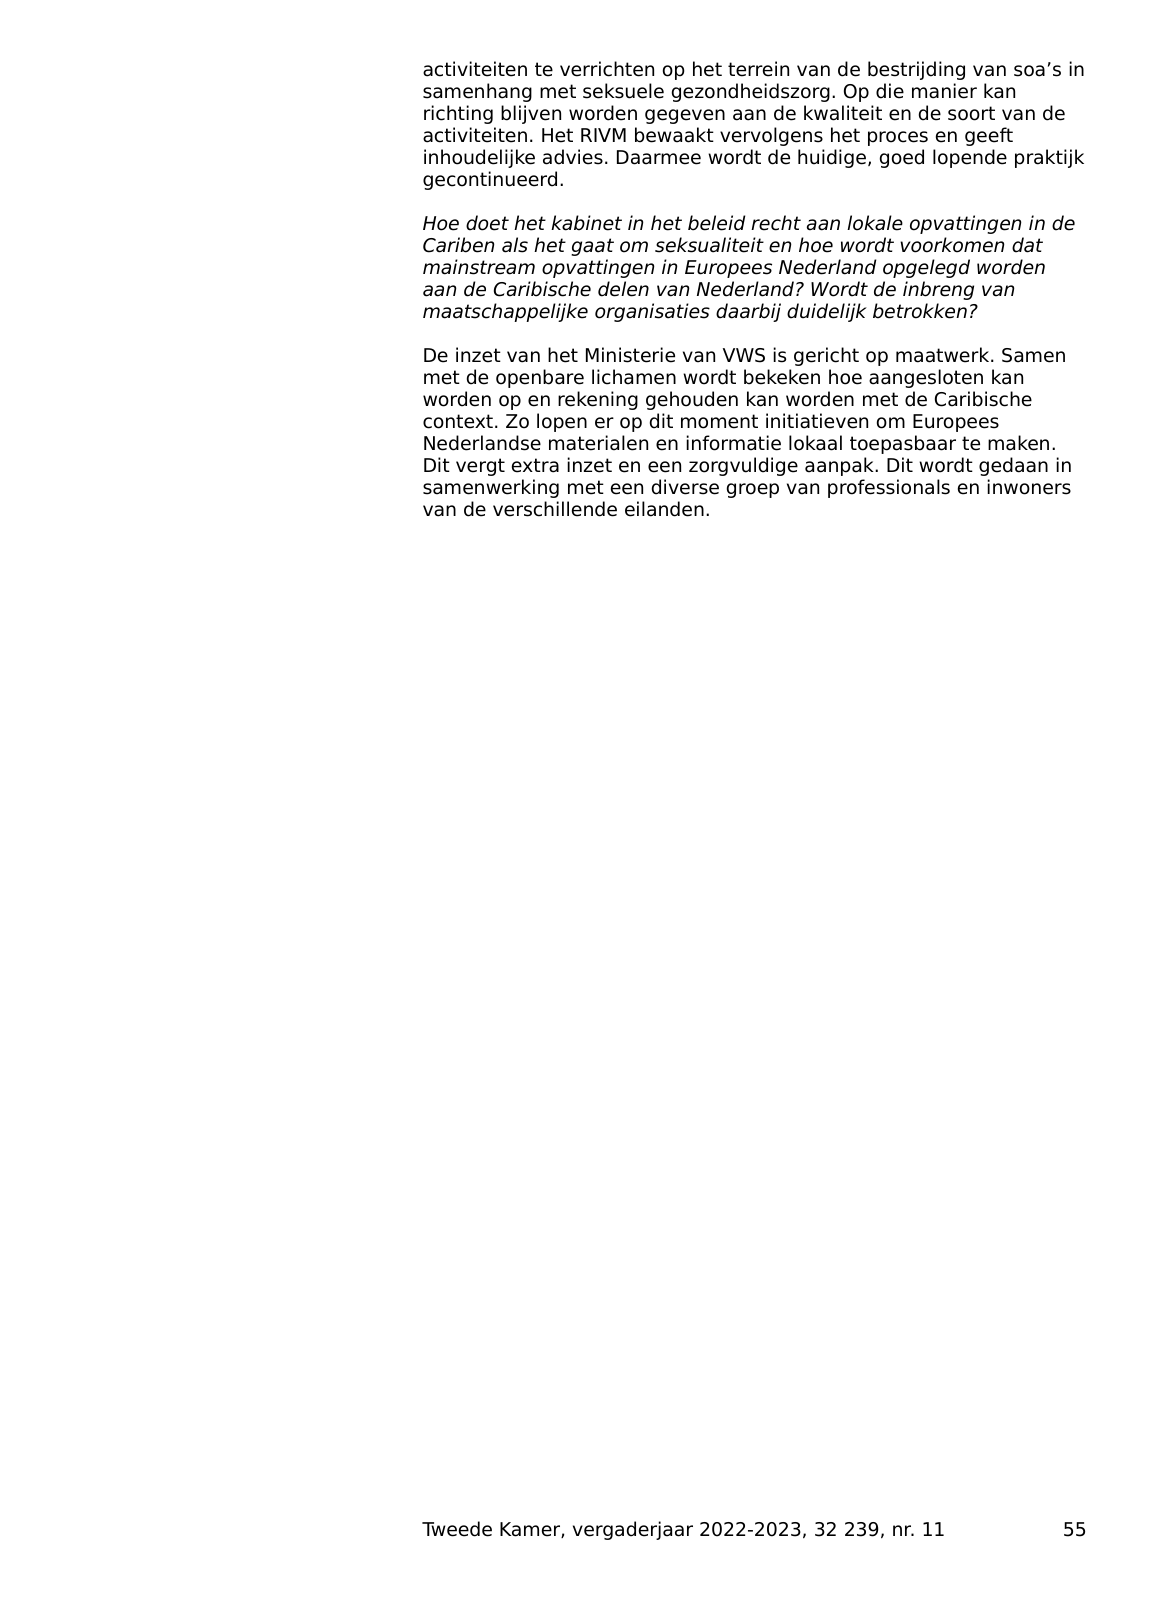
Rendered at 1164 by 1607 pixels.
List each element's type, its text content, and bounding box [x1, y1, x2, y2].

text Hoe doet het kabinet in het beleid recht aan lokale opvattingen in de Cariben als het gaat om seksualiteit en hoe wordt voorkomen dat mainstream opvattingen in Europees Nederland opgelegd worden aan de Caribische delen van Nederland? Wordt de inbreng van maatschappelijke organisaties daarbij duidelijk betrokken? [422, 213, 1087, 323]
text De inzet van het Ministerie van VWS is gericht op maatwerk. Samen met de openbare lichamen wordt bekeken hoe aangesloten kan worden op en rekening gehouden kan worden met de Caribische context. Zo lopen er op dit moment initiatieven om Europees Nederlandse materialen en informatie lokaal toepasbaar te maken. Dit vergt extra inzet en een zorgvuldige aanpak. Dit wordt gedaan in samenwerking met een diverse groep van professionals en inwoners van de verschillende eilanden. [422, 345, 1087, 521]
text activiteiten te verrichten op het terrein van de bestrijding van soa’s in samenhang met seksuele gezondheidszorg. Op die manier kan richting blijven worden gegeven aan de kwaliteit en de soort van de activiteiten. Het RIVM bewaakt vervolgens het proces en geeft inhoudelijke advies. Daarmee wordt de huidige, goed lopende praktijk gecontinueerd. [422, 59, 1087, 191]
